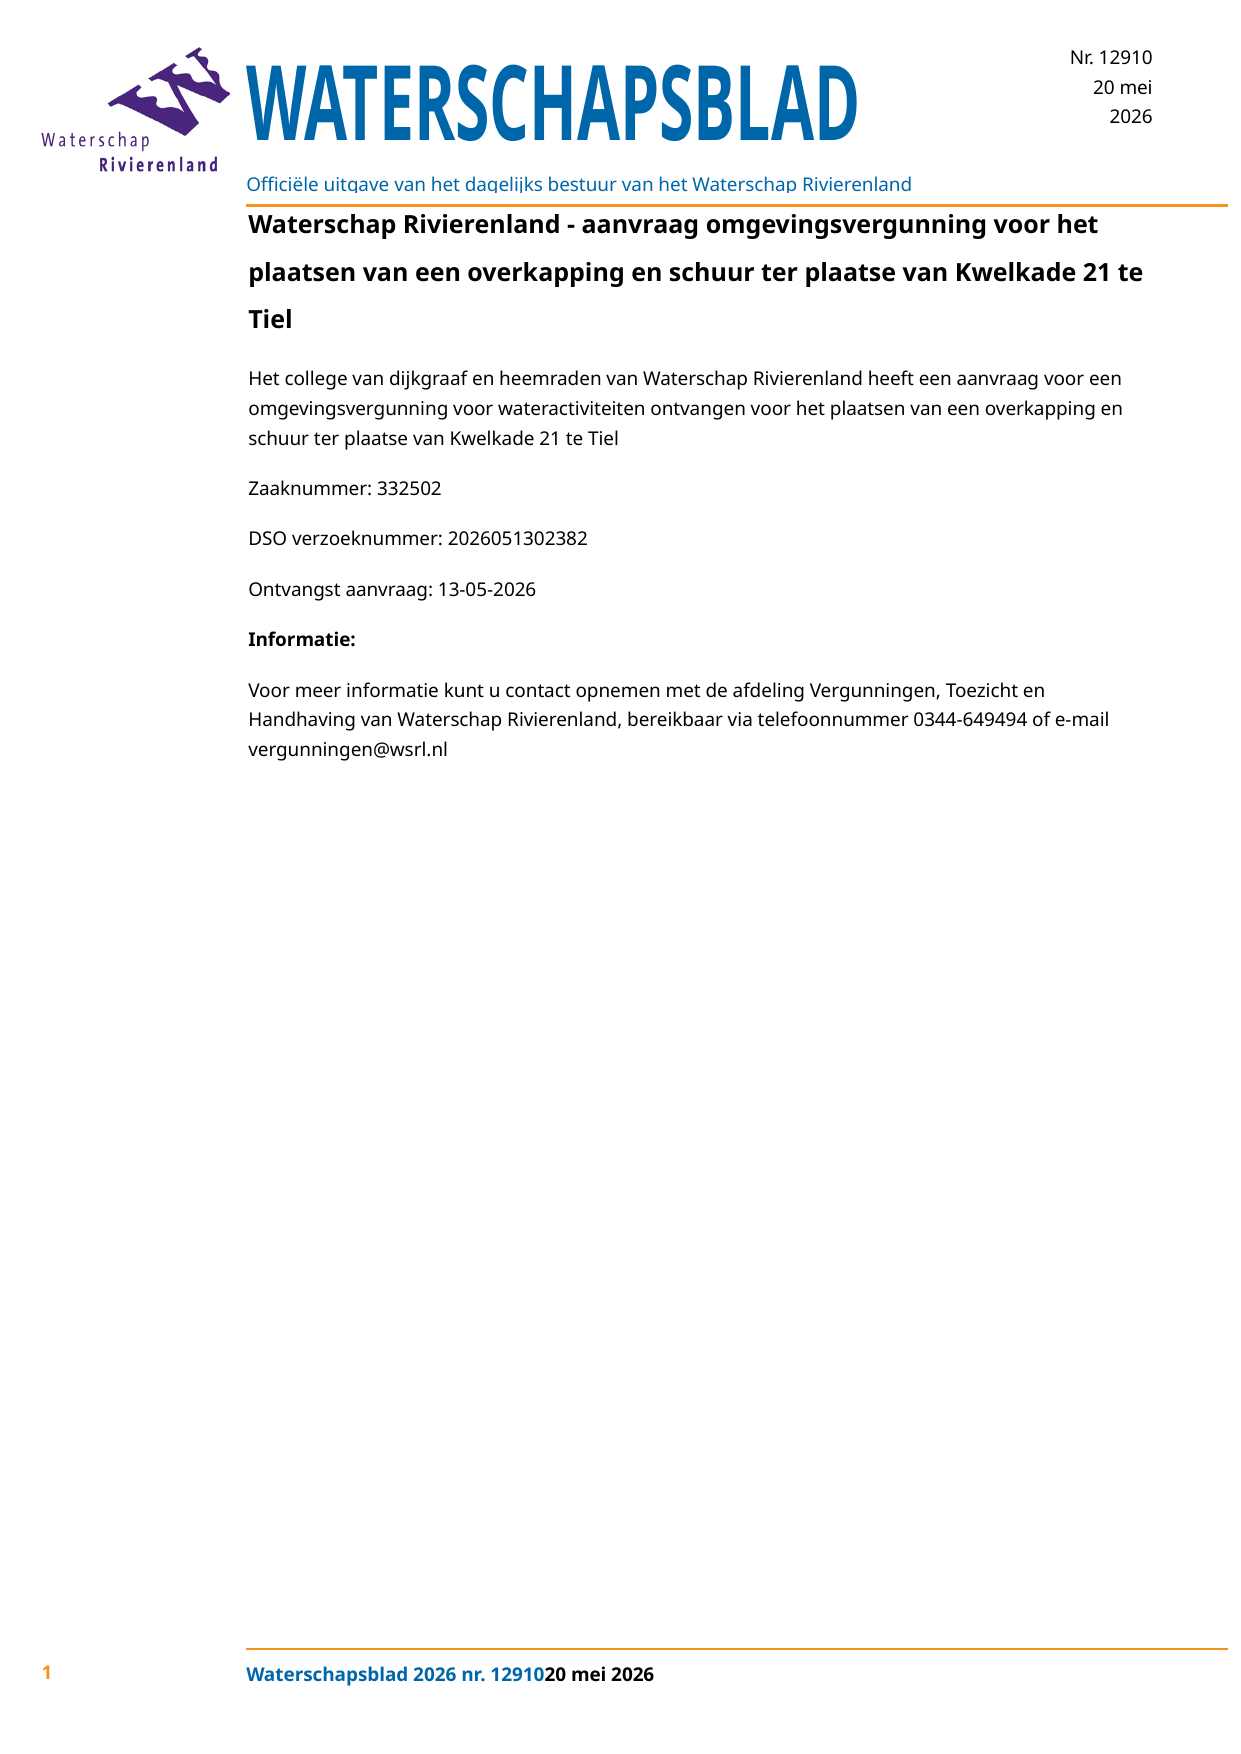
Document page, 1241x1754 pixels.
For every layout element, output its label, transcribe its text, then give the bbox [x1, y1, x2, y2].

picture [41, 47, 231, 172]
text Ontvangst aanvraag: 13-05-2026 [248, 576, 1152, 602]
text Zaaknummer: 332502 [248, 475, 1152, 501]
text Informatie: [248, 626, 1152, 652]
text Voor meer informatie kunt u contact opnemen met de afdeling Vergunningen, Toezicht en Handhaving van Waterschap Rivierenland, bereikbaar via telefoonnummer 0344-649494 of e-mail vergunningen@wsrl.nl [248, 677, 1152, 762]
text Het college van dijkgraaf en heemraden van Waterschap Rivierenland heeft een aanvraag voor een omgevingsvergunning voor wateractiviteiten ontvangen voor het plaatsen van een overkapping en schuur ter plaatse van Kwelkade 21 te Tiel [248, 366, 1152, 450]
text Waterschap Rivierenland - aanvraag omgevingsvergunning voor het plaatsen van een overkapping en schuur ter plaatse van Kwelkade 21 te Tiel [248, 207, 1152, 336]
text DSO verzoeknummer: 2026051302382 [248, 526, 1152, 551]
